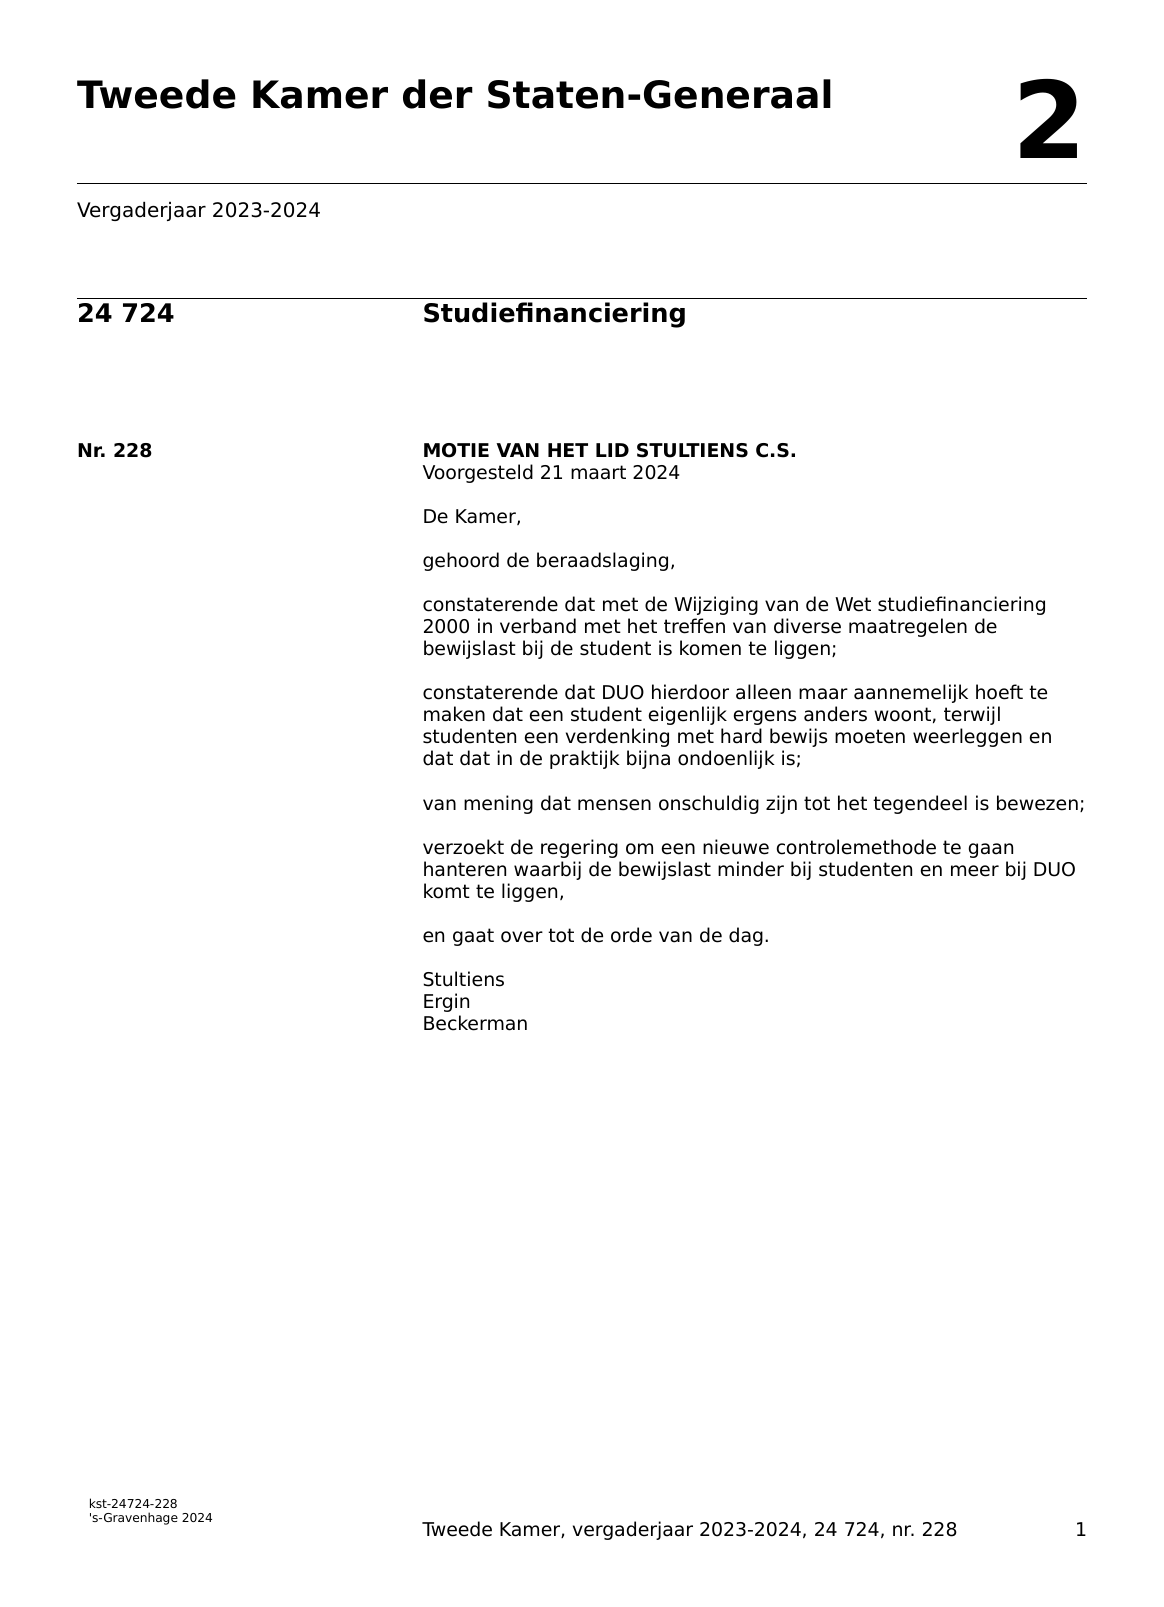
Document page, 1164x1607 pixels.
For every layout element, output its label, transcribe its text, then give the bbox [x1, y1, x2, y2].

table_cell Vergaderjaar 2023-2024 [77, 184, 1087, 298]
subtitle 24 724 Studiefinanciering [77, 299, 1087, 329]
text constaterende dat DUO hierdoor alleen maar aannemelijk hoeft te maken dat een student eigenlijk ergens anders woont, terwijl studenten een verdenking met hard bewijs moeten weerleggen en dat dat in de praktijk bijna ondoenlijk is; [422, 682, 1087, 770]
text en gaat over tot de orde van de dag. [422, 925, 1087, 947]
table_header 2 [886, 59, 1087, 183]
table_header Tweede Kamer der Staten-Generaal [77, 59, 886, 183]
text De Kamer, [422, 506, 1087, 528]
subtitle Nr. 228 MOTIE VAN HET LID STULTIENS C.S. [77, 440, 1087, 462]
text Voorgesteld 21 maart 2024 [422, 462, 1087, 484]
text 's-Gravenhage 2024 [88, 1511, 323, 1525]
text gehoord de beraadslaging, [422, 550, 1087, 572]
text Stultiens [422, 969, 1087, 991]
text kst-24724-228 [88, 1497, 323, 1511]
text Ergin [422, 991, 1087, 1013]
text constaterende dat met de Wijziging van de Wet studiefinanciering 2000 in verband met het treffen van diverse maatregelen de bewijslast bij de student is komen te liggen; [422, 594, 1087, 660]
text verzoekt de regering om een nieuwe controlemethode te gaan hanteren waarbij de bewijslast minder bij studenten en meer bij DUO komt te liggen, [422, 837, 1087, 902]
text Beckerman [422, 1013, 1087, 1035]
text van mening dat mensen onschuldig zijn tot het tegendeel is bewezen; [422, 792, 1087, 814]
